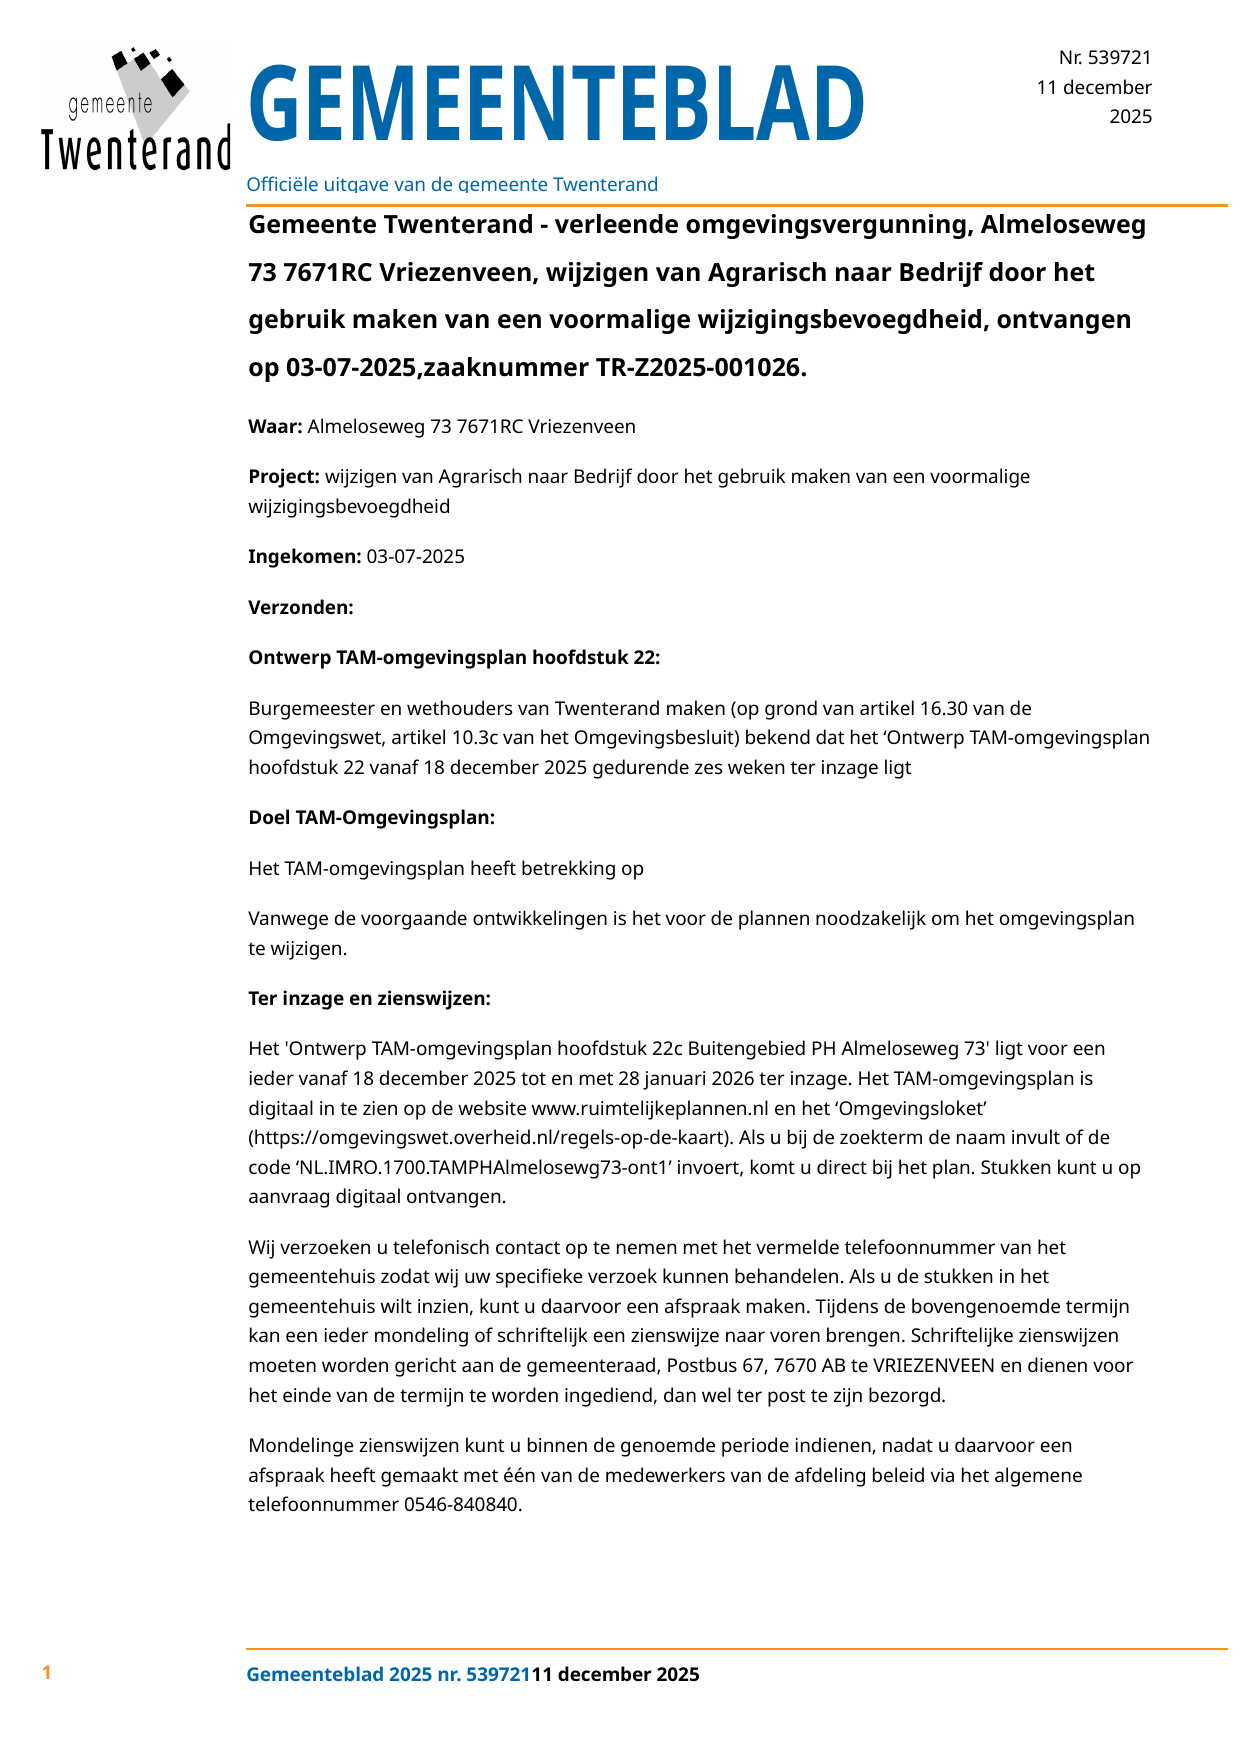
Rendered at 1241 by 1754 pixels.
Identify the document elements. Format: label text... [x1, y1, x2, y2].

text Het TAM-omgevingsplan heeft betrekking op [248, 855, 1152, 881]
text Het 'Ontwerp TAM-omgevingsplan hoofdstuk 22c Buitengebied PH Almeloseweg 73' ligt voor een ieder vanaf 18 december 2025 tot en met 28 januari 2026 ter inzage. Het TAM-omgevingsplan is digitaal in te zien op de website www.ruimtelijkeplannen.nl en het ‘Omgevingsloket’ (https://omgevingswet.overheid.nl/regels-op-de-kaart). Als u bij de zoekterm de naam invult of de code ‘NL.IMRO.1700.TAMPHAlmelosewg73-ont1’ invoert, komt u direct bij het plan. Stukken kunt u op aanvraag digitaal ontvangen. [248, 1036, 1152, 1209]
text Doel TAM-Omgevingsplan: [248, 804, 1152, 830]
text Burgemeester en wethouders van Twenterand maken (op grond van artikel 16.30 van de Omgevingswet, artikel 10.3c van het Omgevingsbesluit) bekend dat het ‘Ontwerp TAM-omgevingsplan hoofdstuk 22 vanaf 18 december 2025 gedurende zes weken ter inzage ligt [248, 695, 1152, 780]
text Waar: Almeloseweg 73 7671RC Vriezenveen [248, 413, 1152, 439]
text Vanwege de voorgaande ontwikkelingen is het voor de plannen noodzakelijk om het omgevingsplan te wijzigen. [248, 905, 1152, 961]
picture [41, 47, 231, 172]
text Project: wijzigen van Agrarisch naar Bedrijf door het gebruik maken van een voormalige wijzigingsbevoegdheid [248, 463, 1152, 519]
text Ter inzage en zienswijzen: [248, 985, 1152, 1011]
text Mondelinge zienswijzen kunt u binnen de genoemde periode indienen, nadat u daarvoor een afspraak heeft gemaakt met één van de medewerkers van de afdeling beleid via het algemene telefoonnummer 0546-840840. [248, 1432, 1152, 1517]
text Verzonden: [248, 594, 1152, 620]
text Wij verzoeken u telefonisch contact op te nemen met het vermelde telefoonnummer van het gemeentehuis zodat wij uw specifieke verzoek kunnen behandelen. Als u de stukken in het gemeentehuis wilt inzien, kunt u daarvoor een afspraak maken. Tijdens de bovengenoemde termijn kan een ieder mondeling of schriftelijk een zienswijze naar voren brengen. Schriftelijke zienswijzen moeten worden gericht aan de gemeenteraad, Postbus 67, 7670 AB te VRIEZENVEEN en dienen voor het einde van de termijn te worden ingediend, dan wel ter post te zijn bezorgd. [248, 1234, 1152, 1408]
text Ontwerp TAM-omgevingsplan hoofdstuk 22: [248, 644, 1152, 670]
text Gemeente Twenterand - verleende omgevingsvergunning, Almeloseweg 73 7671RC Vriezenveen, wijzigen van Agrarisch naar Bedrijf door het gebruik maken van een voormalige wijzigingsbevoegdheid, ontvangen op 03-07-2025,zaaknummer TR-Z2025-001026. [248, 207, 1152, 384]
text Ingekomen: 03-07-2025 [248, 543, 1152, 569]
